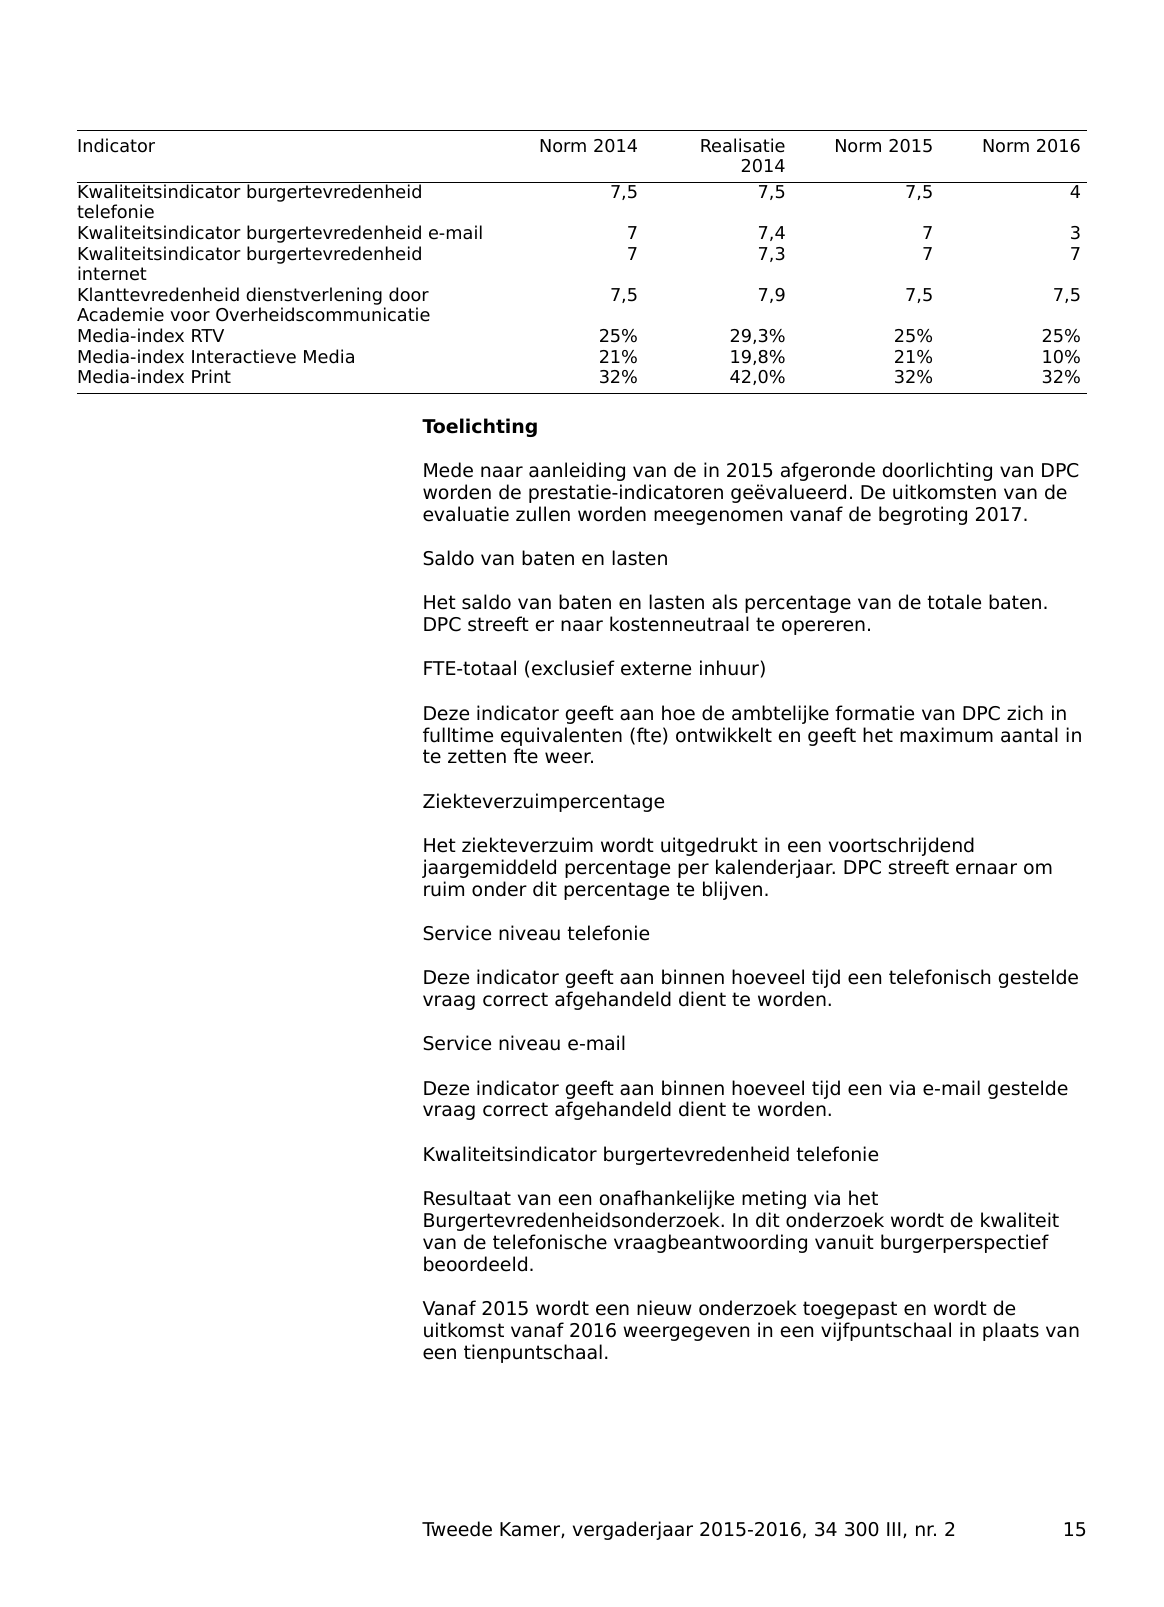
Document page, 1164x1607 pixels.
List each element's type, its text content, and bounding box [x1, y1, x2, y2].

table_cell 32% [791, 367, 939, 392]
table_cell 29,3% [644, 326, 791, 347]
text Vanaf 2015 wordt een nieuw onderzoek toegepast en wordt de uitkomst vanaf 2016 weergegeven in een vijfpuntschaal in plaats van een tienpuntschaal. [422, 1298, 1087, 1364]
text Deze indicator geeft aan binnen hoeveel tijd een via e-mail gestelde vraag correct afgehandeld dient te worden. [422, 1077, 1087, 1121]
text Resultaat van een onafhankelijke meting via het Burgertevredenheidsonderzoek. In dit onderzoek wordt de kwaliteit van de telefonische vraagbeantwoording vanuit burgerperspectief beoordeeld. [422, 1188, 1087, 1276]
text Deze indicator geeft aan hoe de ambtelijke formatie van DPC zich in fulltime equivalenten (fte) ontwikkelt en geeft het maximum aantal in te zetten fte weer. [422, 702, 1087, 768]
table_cell 7,5 [791, 285, 939, 326]
table_cell 4 [939, 183, 1087, 223]
table_cell 7,5 [644, 183, 791, 223]
table_cell 7 [939, 244, 1087, 285]
table_cell 7,4 [644, 223, 791, 243]
subtitle Service niveau telefonie [422, 923, 1087, 945]
subtitle FTE-totaal (exclusief externe inhuur) [422, 658, 1087, 680]
table_cell 25% [939, 326, 1087, 347]
table_cell 7,5 [496, 183, 644, 223]
table_cell Kwaliteitsindicator burgertevredenheid telefonie [77, 183, 496, 223]
table_header Indicator [77, 131, 496, 182]
table_header Norm 2015 [791, 131, 939, 182]
table_cell 7,5 [791, 183, 939, 223]
text Het ziekteverzuim wordt uitgedrukt in een voortschrijdend jaargemiddeld percentage per kalenderjaar. DPC streeft ernaar om ruim onder dit percentage te blijven. [422, 835, 1087, 901]
table_cell 7,5 [496, 285, 644, 326]
text Mede naar aanleiding van de in 2015 afgeronde doorlichting van DPC worden de prestatie-indicatoren geëvalueerd. De uitkomsten van de evaluatie zullen worden meegenomen vanaf de begroting 2017. [422, 460, 1087, 526]
table_cell 21% [496, 347, 644, 367]
table_cell 32% [496, 367, 644, 392]
table_cell Media-index Interactieve Media [77, 347, 496, 367]
table_header Realisatie 2014 [644, 131, 791, 182]
table_cell 25% [496, 326, 644, 347]
table_cell 7 [791, 223, 939, 243]
table_cell Kwaliteitsindicator burgertevredenheid e-mail [77, 223, 496, 243]
text Het saldo van baten en lasten als percentage van de totale baten. DPC streeft er naar kostenneutraal te opereren. [422, 592, 1087, 636]
table_cell 10% [939, 347, 1087, 367]
table_cell 7 [791, 244, 939, 285]
text Deze indicator geeft aan binnen hoeveel tijd een telefonisch gestelde vraag correct afgehandeld dient te worden. [422, 967, 1087, 1011]
table_cell 7,3 [644, 244, 791, 285]
table_header Norm 2014 [496, 131, 644, 182]
table_cell 7 [496, 223, 644, 243]
subtitle Ziekteverzuimpercentage [422, 791, 1087, 813]
table_cell 7 [496, 244, 644, 285]
subtitle Saldo van baten en lasten [422, 548, 1087, 570]
table_cell 25% [791, 326, 939, 347]
table_cell 7,9 [644, 285, 791, 326]
subtitle Service niveau e-mail [422, 1033, 1087, 1055]
table_cell Kwaliteitsindicator burgertevredenheid internet [77, 244, 496, 285]
table_cell 19,8% [644, 347, 791, 367]
table_cell 42,0% [644, 367, 791, 392]
table_cell Media-index RTV [77, 326, 496, 347]
subtitle Kwaliteitsindicator burgertevredenheid telefonie [422, 1143, 1087, 1166]
table_cell 7,5 [939, 285, 1087, 326]
table_header Norm 2016 [939, 131, 1087, 182]
table_cell 3 [939, 223, 1087, 243]
table_cell 32% [939, 367, 1087, 392]
table_cell 21% [791, 347, 939, 367]
table_cell Media-index Print [77, 367, 496, 392]
table_cell Klanttevredenheid dienstverlening door Academie voor Overheidscommunicatie [77, 285, 496, 326]
subtitle Toelichting [422, 416, 1087, 438]
